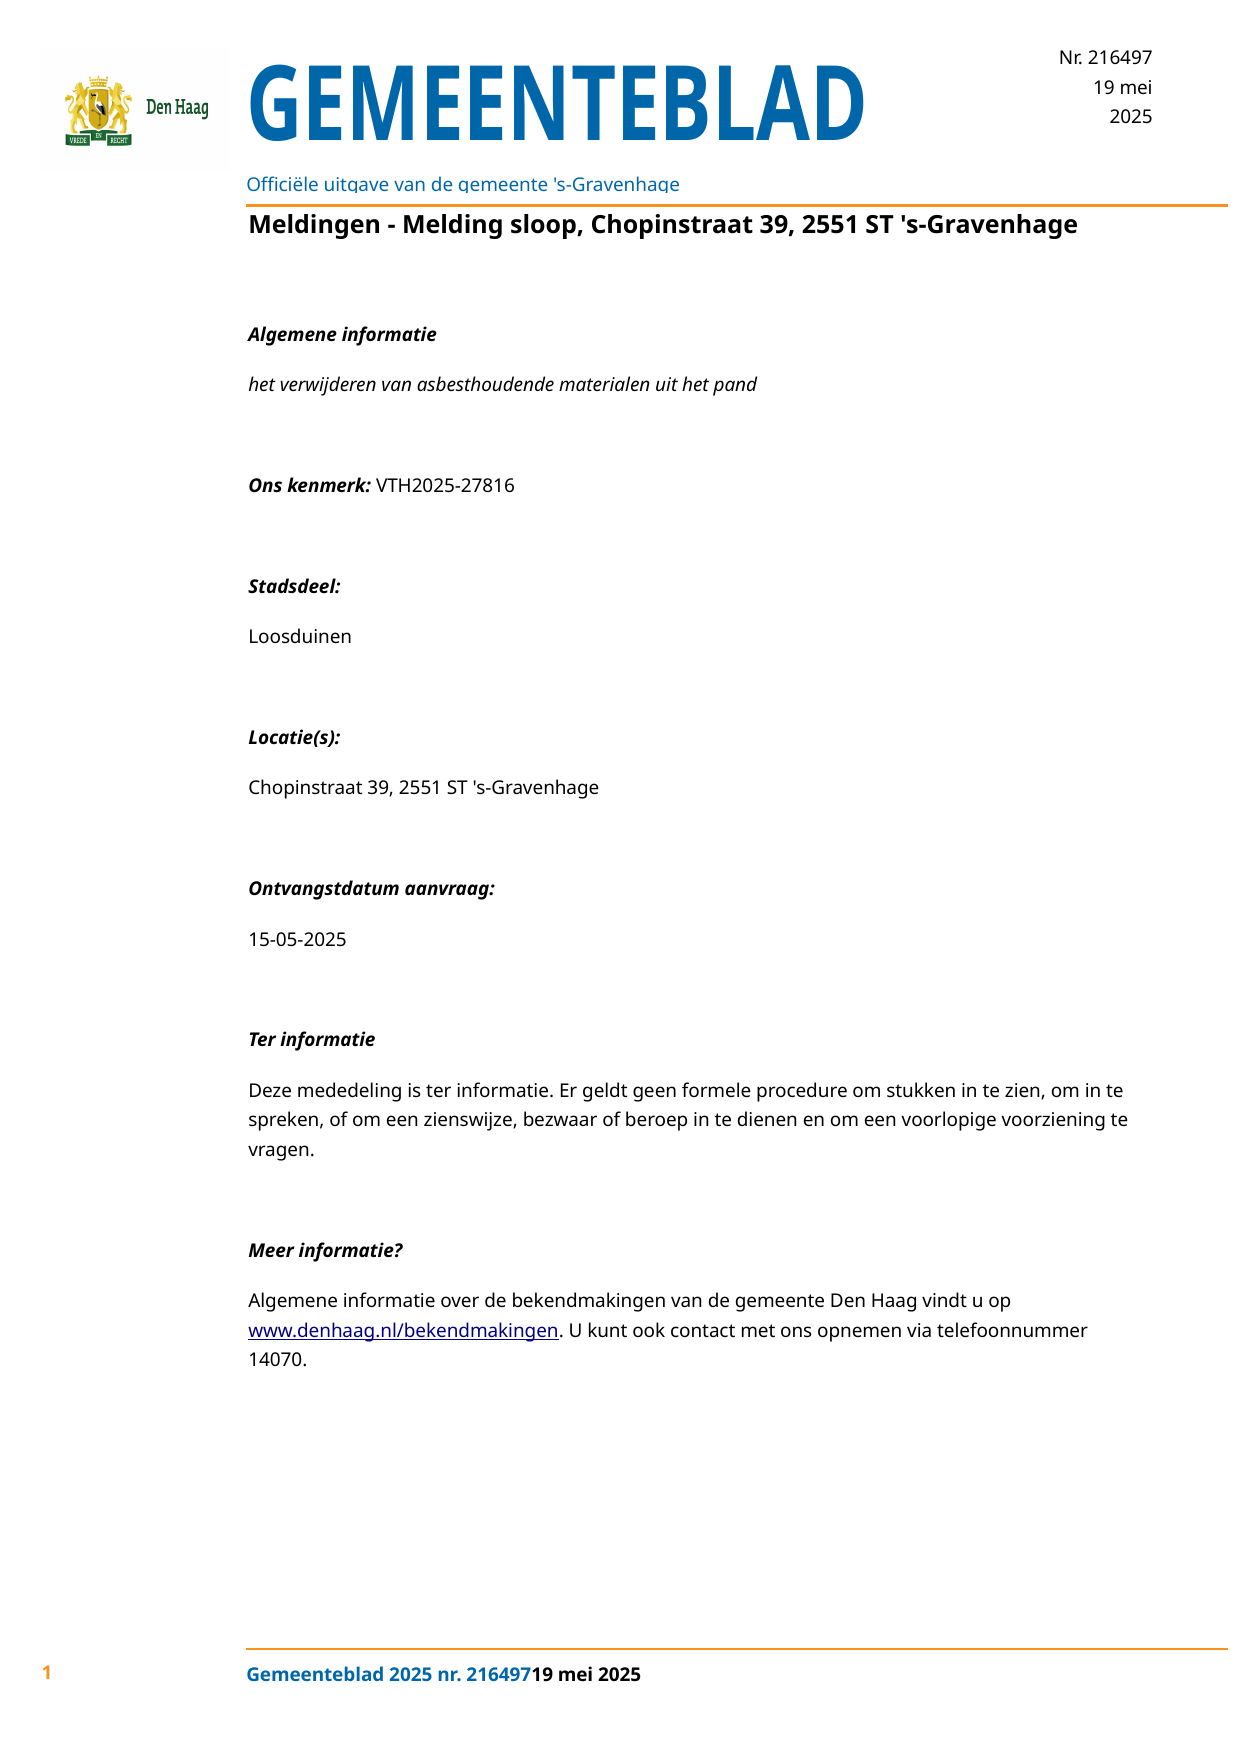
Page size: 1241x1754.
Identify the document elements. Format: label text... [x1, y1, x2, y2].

text Locatie(s): [248, 724, 1152, 750]
text Loosduinen [248, 623, 1152, 649]
picture [41, 47, 231, 172]
text Ter informatie [248, 1027, 1152, 1052]
text het verwijderen van asbesthoudende materialen uit het pand [248, 371, 1152, 397]
text Meer informatie? [248, 1237, 1152, 1263]
text Algemene informatie over de bekendmakingen van de gemeente Den Haag vindt u op www.denhaag.nl/bekendmakingen. U kunt ook contact met ons opnemen via telefoonnummer 14070. [248, 1287, 1152, 1372]
text Stadsdeel: [248, 573, 1152, 598]
text Ontvangstdatum aanvraag: [248, 875, 1152, 901]
text Meldingen - Melding sloop, Chopinstraat 39, 2551 ST 's-Gravenhage [248, 207, 1152, 241]
text Chopinstraat 39, 2551 ST 's-Gravenhage [248, 774, 1152, 800]
text 15-05-2025 [248, 926, 1152, 951]
text Deze mededeling is ter informatie. Er geldt geen formele procedure om stukken in te zien, om in te spreken, of om een zienswijze, bezwaar of beroep in te dienen en om een voorlopige voorziening te vragen. [248, 1077, 1152, 1162]
text Ons kenmerk: VTH2025-27816 [248, 472, 1152, 498]
text Algemene informatie [248, 321, 1152, 346]
